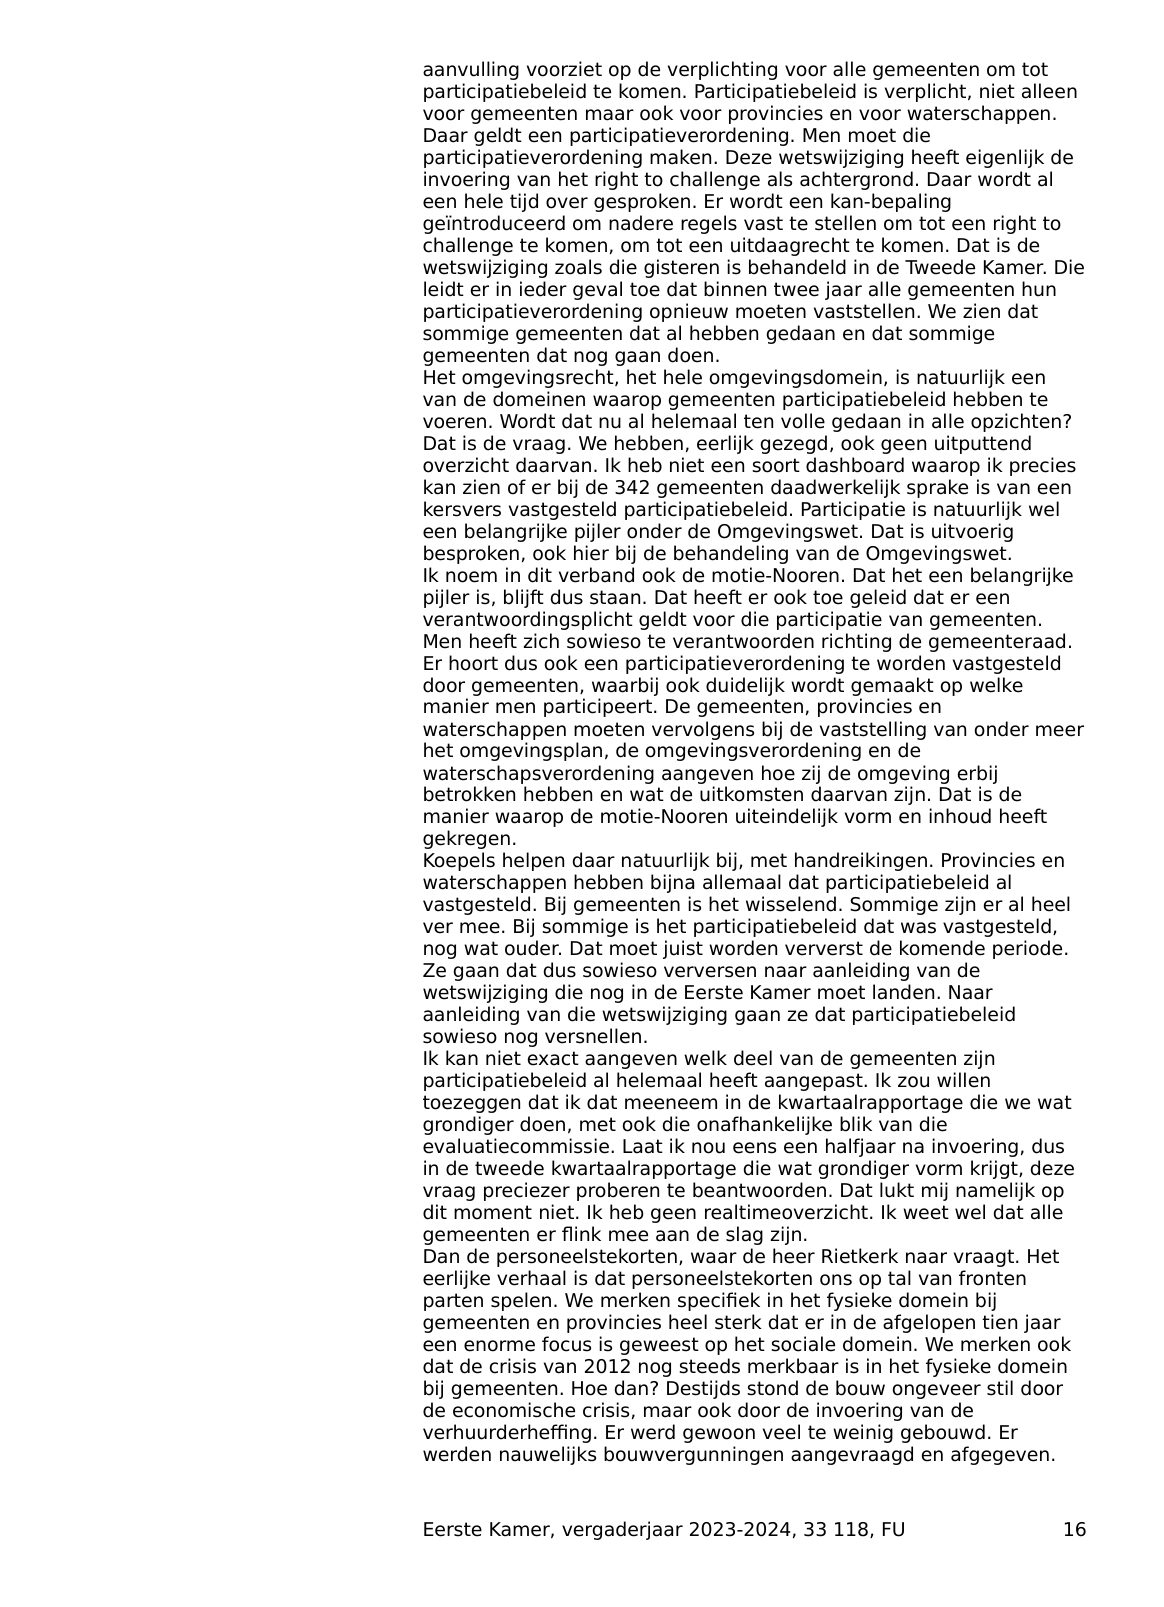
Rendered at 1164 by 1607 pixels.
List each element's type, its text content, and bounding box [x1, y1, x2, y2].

text Ik kan niet exact aangeven welk deel van de gemeenten zijn participatiebeleid al helemaal heeft aangepast. Ik zou willen toezeggen dat ik dat meeneem in de kwartaalrapportage die we wat grondiger doen, met ook die onafhankelijke blik van die evaluatiecommissie. Laat ik nou eens een halfjaar na invoering, dus in de tweede kwartaalrapportage die wat grondiger vorm krijgt, deze vraag preciezer proberen te beantwoorden. Dat lukt mij namelijk op dit moment niet. Ik heb geen realtimeoverzicht. Ik weet wel dat alle gemeenten er flink mee aan de slag zijn. [422, 1048, 1087, 1246]
text Ik noem in dit verband ook de motie-Nooren. Dat het een belangrijke pijler is, blijft dus staan. Dat heeft er ook toe geleid dat er een verantwoordingsplicht geldt voor die participatie van gemeenten. Men heeft zich sowieso te verantwoorden richting de gemeenteraad. Er hoort dus ook een participatieverordening te worden vastgesteld door gemeenten, waarbij ook duidelijk wordt gemaakt op welke manier men participeert. De gemeenten, provincies en waterschappen moeten vervolgens bij de vaststelling van onder meer het omgevingsplan, de omgevingsverordening en de waterschapsverordening aangeven hoe zij de omgeving erbij betrokken hebben en wat de uitkomsten daarvan zijn. Dat is de manier waarop de motie-Nooren uiteindelijk vorm en inhoud heeft gekregen. [422, 564, 1087, 850]
text aanvulling voorziet op de verplichting voor alle gemeenten om tot participatiebeleid te komen. Participatiebeleid is verplicht, niet alleen voor gemeenten maar ook voor provincies en voor waterschappen. Daar geldt een participatieverordening. Men moet die participatieverordening maken. Deze wetswijziging heeft eigenlijk de invoering van het right to challenge als achtergrond. Daar wordt al een hele tijd over gesproken. Er wordt een kan-bepaling geïntroduceerd om nadere regels vast te stellen om tot een right to challenge te komen, om tot een uitdaagrecht te komen. Dat is de wetswijziging zoals die gisteren is behandeld in de Tweede Kamer. Die leidt er in ieder geval toe dat binnen twee jaar alle gemeenten hun participatieverordening opnieuw moeten vaststellen. We zien dat sommige gemeenten dat al hebben gedaan en dat sommige gemeenten dat nog gaan doen. [422, 59, 1087, 367]
text Dan de personeelstekorten, waar de heer Rietkerk naar vraagt. Het eerlijke verhaal is dat personeelstekorten ons op tal van fronten parten spelen. We merken specifiek in het fysieke domein bij gemeenten en provincies heel sterk dat er in de afgelopen tien jaar een enorme focus is geweest op het sociale domein. We merken ook dat de crisis van 2012 nog steeds merkbaar is in het fysieke domein bij gemeenten. Hoe dan? Destijds stond de bouw ongeveer stil door de economische crisis, maar ook door de invoering van de verhuurderheffing. Er werd gewoon veel te weinig gebouwd. Er werden nauwelijks bouwvergunningen aangevraagd en afgegeven. [422, 1246, 1087, 1466]
text Koepels helpen daar natuurlijk bij, met handreikingen. Provincies en waterschappen hebben bijna allemaal dat participatiebeleid al vastgesteld. Bij gemeenten is het wisselend. Sommige zijn er al heel ver mee. Bij sommige is het participatiebeleid dat was vastgesteld, nog wat ouder. Dat moet juist worden ververst de komende periode. Ze gaan dat dus sowieso verversen naar aanleiding van de wetswijziging die nog in de Eerste Kamer moet landen. Naar aanleiding van die wetswijziging gaan ze dat participatiebeleid sowieso nog versnellen. [422, 850, 1087, 1048]
text Het omgevingsrecht, het hele omgevingsdomein, is natuurlijk een van de domeinen waarop gemeenten participatiebeleid hebben te voeren. Wordt dat nu al helemaal ten volle gedaan in alle opzichten? Dat is de vraag. We hebben, eerlijk gezegd, ook geen uitputtend overzicht daarvan. Ik heb niet een soort dashboard waarop ik precies kan zien of er bij de 342 gemeenten daadwerkelijk sprake is van een kersvers vastgesteld participatiebeleid. Participatie is natuurlijk wel een belangrijke pijler onder de Omgevingswet. Dat is uitvoerig besproken, ook hier bij de behandeling van de Omgevingswet. [422, 367, 1087, 564]
